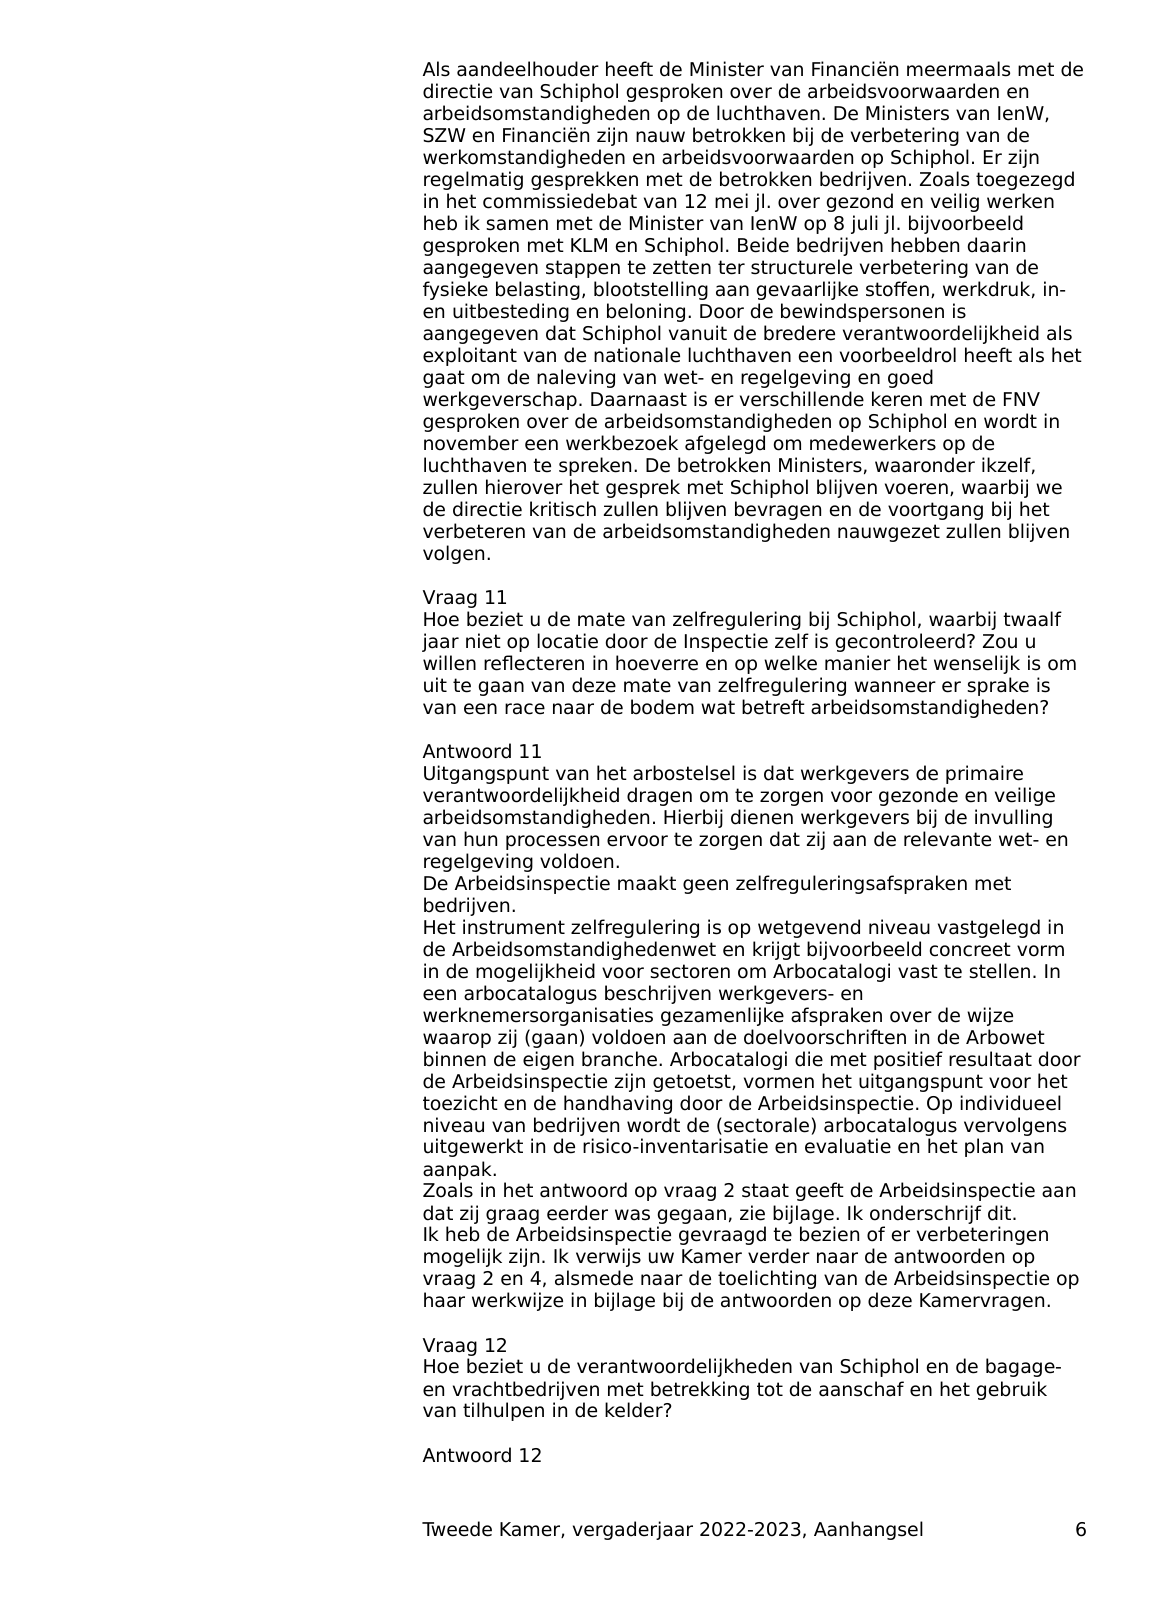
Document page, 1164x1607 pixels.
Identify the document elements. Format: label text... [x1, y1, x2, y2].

text Hoe beziet u de mate van zelfregulering bij Schiphol, waarbij twaalf jaar niet op locatie door de Inspectie zelf is gecontroleerd? Zou u willen reflecteren in hoeverre en op welke manier het wenselijk is om uit te gaan van deze mate van zelfregulering wanneer er sprake is van een race naar de bodem wat betreft arbeidsomstandigheden? [422, 609, 1087, 719]
text Hoe beziet u de verantwoordelijkheden van Schiphol en de bagage- en vrachtbedrijven met betrekking tot de aanschaf en het gebruik van tilhulpen in de kelder? [422, 1356, 1087, 1422]
text Als aandeelhouder heeft de Minister van Financiën meermaals met de directie van Schiphol gesproken over de arbeidsvoorwaarden en arbeidsomstandigheden op de luchthaven. De Ministers van IenW, SZW en Financiën zijn nauw betrokken bij de verbetering van de werkomstandigheden en arbeidsvoorwaarden op Schiphol. Er zijn regelmatig gesprekken met de betrokken bedrijven. Zoals toegezegd in het commissiedebat van 12 mei jl. over gezond en veilig werken heb ik samen met de Minister van IenW op 8 juli jl. bijvoorbeeld gesproken met KLM en Schiphol. Beide bedrijven hebben daarin aangegeven stappen te zetten ter structurele verbetering van de fysieke belasting, blootstelling aan gevaarlijke stoffen, werkdruk, in- en uitbesteding en beloning. Door de bewindspersonen is aangegeven dat Schiphol vanuit de bredere verantwoordelijkheid als exploitant van de nationale luchthaven een voorbeeldrol heeft als het gaat om de naleving van wet- en regelgeving en goed werkgeverschap. Daarnaast is er verschillende keren met de FNV gesproken over de arbeidsomstandigheden op Schiphol en wordt in november een werkbezoek afgelegd om medewerkers op de luchthaven te spreken. De betrokken Ministers, waaronder ikzelf, zullen hierover het gesprek met Schiphol blijven voeren, waarbij we de directie kritisch zullen blijven bevragen en de voortgang bij het verbeteren van de arbeidsomstandigheden nauwgezet zullen blijven volgen. [422, 59, 1087, 564]
text Uitgangspunt van het arbostelsel is dat werkgevers de primaire verantwoordelijkheid dragen om te zorgen voor gezonde en veilige arbeidsomstandigheden. Hierbij dienen werkgevers bij de invulling van hun processen ervoor te zorgen dat zij aan de relevante wet- en regelgeving voldoen. [422, 763, 1087, 873]
text Antwoord 11 [422, 741, 1087, 763]
text Vraag 12 [422, 1334, 1087, 1356]
text Zoals in het antwoord op vraag 2 staat geeft de Arbeidsinspectie aan dat zij graag eerder was gegaan, zie bijlage. Ik onderschrijf dit. [422, 1180, 1087, 1224]
text Antwoord 12 [422, 1444, 1087, 1467]
text De Arbeidsinspectie maakt geen zelfreguleringsafspraken met bedrijven. [422, 873, 1087, 917]
text Het instrument zelfregulering is op wetgevend niveau vastgelegd in de Arbeidsomstandighedenwet en krijgt bijvoorbeeld concreet vorm in de mogelijkheid voor sectoren om Arbocatalogi vast te stellen. In een arbocatalogus beschrijven werkgevers- en werknemersorganisaties gezamenlijke afspraken over de wijze waarop zij (gaan) voldoen aan de doelvoorschriften in de Arbowet binnen de eigen branche. Arbocatalogi die met positief resultaat door de Arbeidsinspectie zijn getoetst, vormen het uitgangspunt voor het toezicht en de handhaving door de Arbeidsinspectie. Op individueel niveau van bedrijven wordt de (sectorale) arbocatalogus vervolgens uitgewerkt in de risico-inventarisatie en evaluatie en het plan van aanpak. [422, 917, 1087, 1180]
text Ik heb de Arbeidsinspectie gevraagd te bezien of er verbeteringen mogelijk zijn. Ik verwijs uw Kamer verder naar de antwoorden op vraag 2 en 4, alsmede naar de toelichting van de Arbeidsinspectie op haar werkwijze in bijlage bij de antwoorden op deze Kamervragen. [422, 1224, 1087, 1312]
text Vraag 11 [422, 587, 1087, 609]
